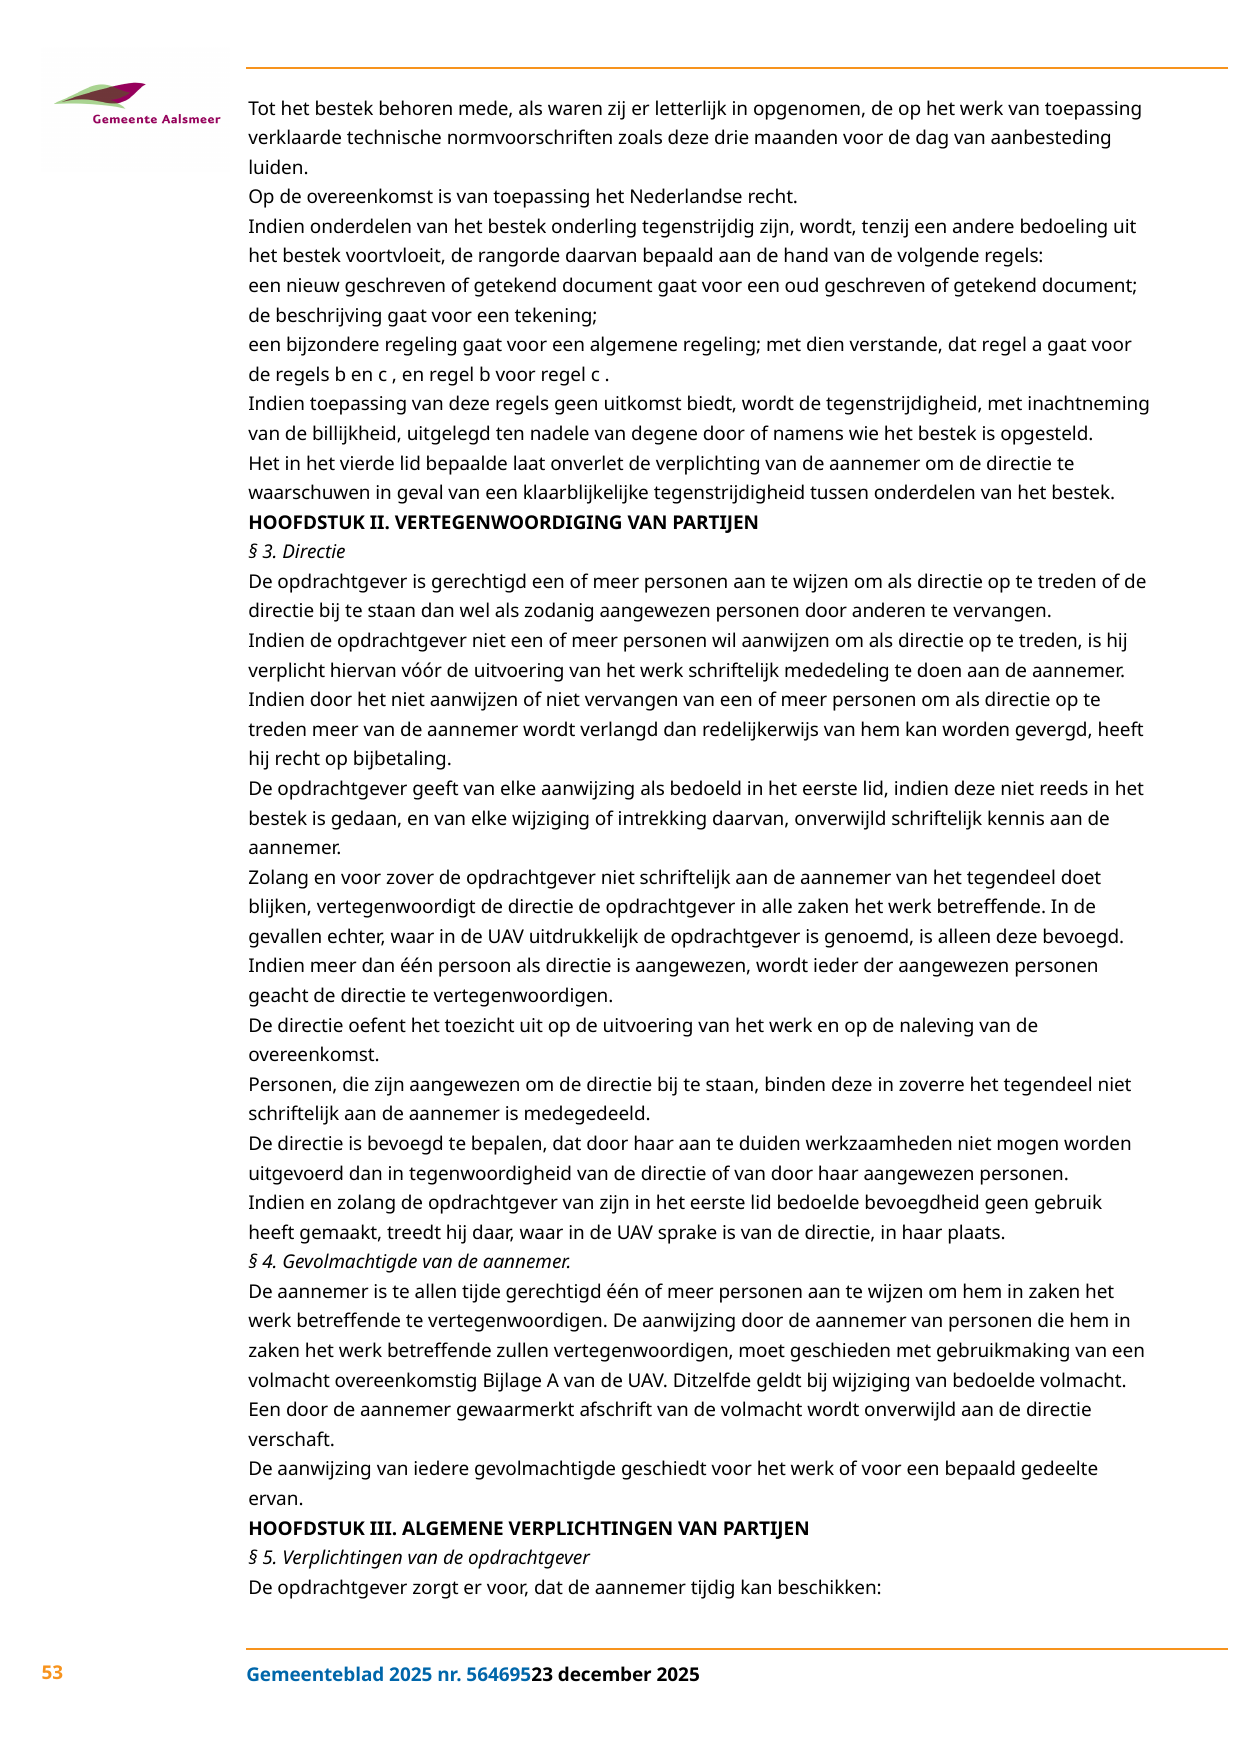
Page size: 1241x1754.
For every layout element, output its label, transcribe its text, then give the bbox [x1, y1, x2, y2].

text een bijzondere regeling gaat voor een algemene regeling; met dien verstande, dat regel a gaat voor de regels b en c , en regel b voor regel c . [248, 331, 1152, 387]
text Indien toepassing van deze regels geen uitkomst biedt, wordt de tegenstrijdigheid, met inachtneming van de billijkheid, uitgelegd ten nadele van degene door of namens wie het bestek is opgesteld. [248, 391, 1152, 446]
picture [41, 47, 231, 172]
text Een door de aannemer gewaarmerkt afschrift van de volmacht wordt onverwijld aan de directie verschaft. [248, 1396, 1152, 1452]
text De aannemer is te allen tijde gerechtigd één of meer personen aan te wijzen om hem in zaken het werk betreffende te vertegenwoordigen. De aanwijzing door de aannemer van personen die hem in zaken het werk betreffende zullen vertegenwoordigen, moet geschieden met gebruikmaking van een volmacht overeenkomstig Bijlage A van de UAV. Ditzelfde geldt bij wijziging van bedoelde volmacht. [248, 1278, 1152, 1393]
text Tot het bestek behoren mede, als waren zij er letterlijk in opgenomen, de op het werk van toepassing verklaarde technische normvoorschriften zoals deze drie maanden voor de dag van aanbesteding luiden. [248, 95, 1152, 180]
text De opdrachtgever zorgt er voor, dat de aannemer tijdig kan beschikken: [248, 1574, 1152, 1600]
text de beschrijving gaat voor een tekening; [248, 302, 1152, 328]
text De opdrachtgever geeft van elke aanwijzing als bedoeld in het eerste lid, indien deze niet reeds in het bestek is gedaan, en van elke wijziging of intrekking daarvan, onverwijld schriftelijk kennis aan de aannemer. [248, 775, 1152, 860]
text Indien en zolang de opdrachtgever van zijn in het eerste lid bedoelde bevoegdheid geen gebruik heeft gemaakt, treedt hij daar, waar in de UAV sprake is van de directie, in haar plaats. [248, 1189, 1152, 1245]
text Indien meer dan één persoon als directie is aangewezen, wordt ieder der aangewezen personen geacht de directie te vertegenwoordigen. [248, 953, 1152, 1008]
text § 3. Directie [248, 538, 1152, 564]
text § 4. Gevolmachtigde van de aannemer. [248, 1248, 1152, 1274]
text Indien de opdrachtgever niet een of meer personen wil aanwijzen om als directie op te treden, is hij verplicht hiervan vóór de uitvoering van het werk schriftelijk mededeling te doen aan de aannemer. Indien door het niet aanwijzen of niet vervangen van een of meer personen om als directie op te treden meer van de aannemer wordt verlangd dan redelijkerwijs van hem kan worden gevergd, heeft hij recht op bijbetaling. [248, 627, 1152, 771]
text een nieuw geschreven of getekend document gaat voor een oud geschreven of getekend document; [248, 272, 1152, 298]
text Personen, die zijn aangewezen om de directie bij te staan, binden deze in zoverre het tegendeel niet schriftelijk aan de aannemer is medegedeeld. [248, 1071, 1152, 1126]
text HOOFDSTUK III. ALGEMENE VERPLICHTINGEN VAN PARTIJEN [248, 1515, 1152, 1541]
text Indien onderdelen van het bestek onderling tegenstrijdig zijn, wordt, tenzij een andere bedoeling uit het bestek voortvloeit, de rangorde daarvan bepaald aan de hand van de volgende regels: [248, 213, 1152, 268]
text De opdrachtgever is gerechtigd een of meer personen aan te wijzen om als directie op te treden of de directie bij te staan dan wel als zodanig aangewezen personen door anderen te vervangen. [248, 568, 1152, 623]
text § 5. Verplichtingen van de opdrachtgever [248, 1544, 1152, 1570]
text De aanwijzing van iedere gevolmachtigde geschiedt voor het werk of voor een bepaald gedeelte ervan. [248, 1456, 1152, 1511]
text Het in het vierde lid bepaalde laat onverlet de verplichting van de aannemer om de directie te waarschuwen in geval van een klaarblijkelijke tegenstrijdigheid tussen onderdelen van het bestek. [248, 450, 1152, 505]
text HOOFDSTUK II. VERTEGENWOORDIGING VAN PARTIJEN [248, 509, 1152, 535]
text De directie is bevoegd te bepalen, dat door haar aan te duiden werkzaamheden niet mogen worden uitgevoerd dan in tegenwoordigheid van de directie of van door haar aangewezen personen. [248, 1130, 1152, 1186]
text Zolang en voor zover de opdrachtgever niet schriftelijk aan de aannemer van het tegendeel doet blijken, vertegenwoordigt de directie de opdrachtgever in alle zaken het werk betreffende. In de gevallen echter, waar in de UAV uitdrukkelijk de opdrachtgever is genoemd, is alleen deze bevoegd. [248, 864, 1152, 949]
text Op de overeenkomst is van toepassing het Nederlandse recht. [248, 183, 1152, 209]
text De directie oefent het toezicht uit op de uitvoering van het werk en op de naleving van de overeenkomst. [248, 1012, 1152, 1067]
